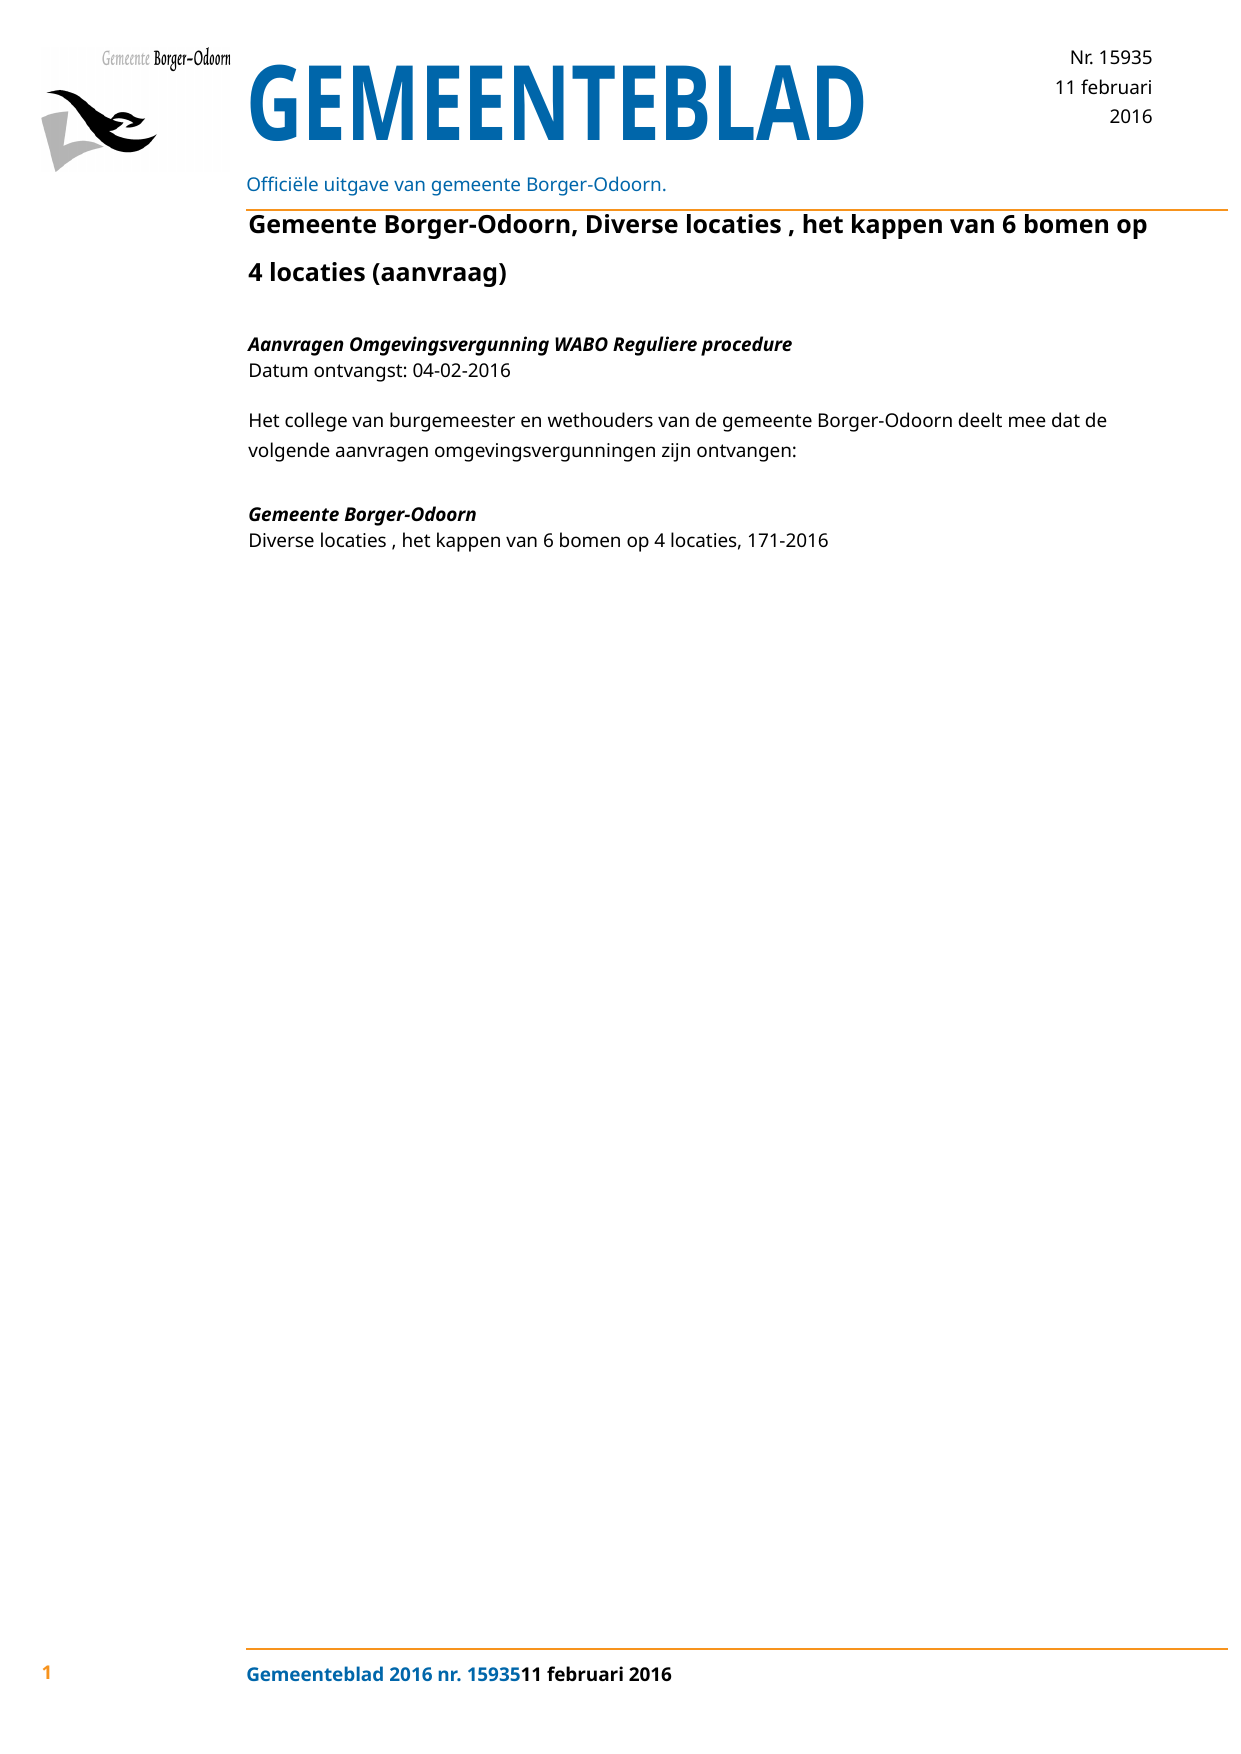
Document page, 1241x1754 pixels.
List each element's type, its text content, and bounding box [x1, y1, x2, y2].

text Datum ontvangst: 04-02-2016 [248, 357, 1152, 383]
text Diverse locaties , het kappen van 6 bomen op 4 locaties, 171-2016 [248, 527, 1152, 553]
picture [41, 47, 231, 172]
text Gemeente Borger-Odoorn [248, 501, 1152, 527]
text Het college van burgemeester en wethouders van de gemeente Borger-Odoorn deelt mee dat de volgende aanvragen omgevingsvergunningen zijn ontvangen: [248, 408, 1152, 463]
text Aanvragen Omgevingsvergunning WABO Reguliere procedure [248, 331, 1152, 357]
text Gemeente Borger-Odoorn, Diverse locaties , het kappen van 6 bomen op 4 locaties (aanvraag) [248, 211, 1152, 288]
